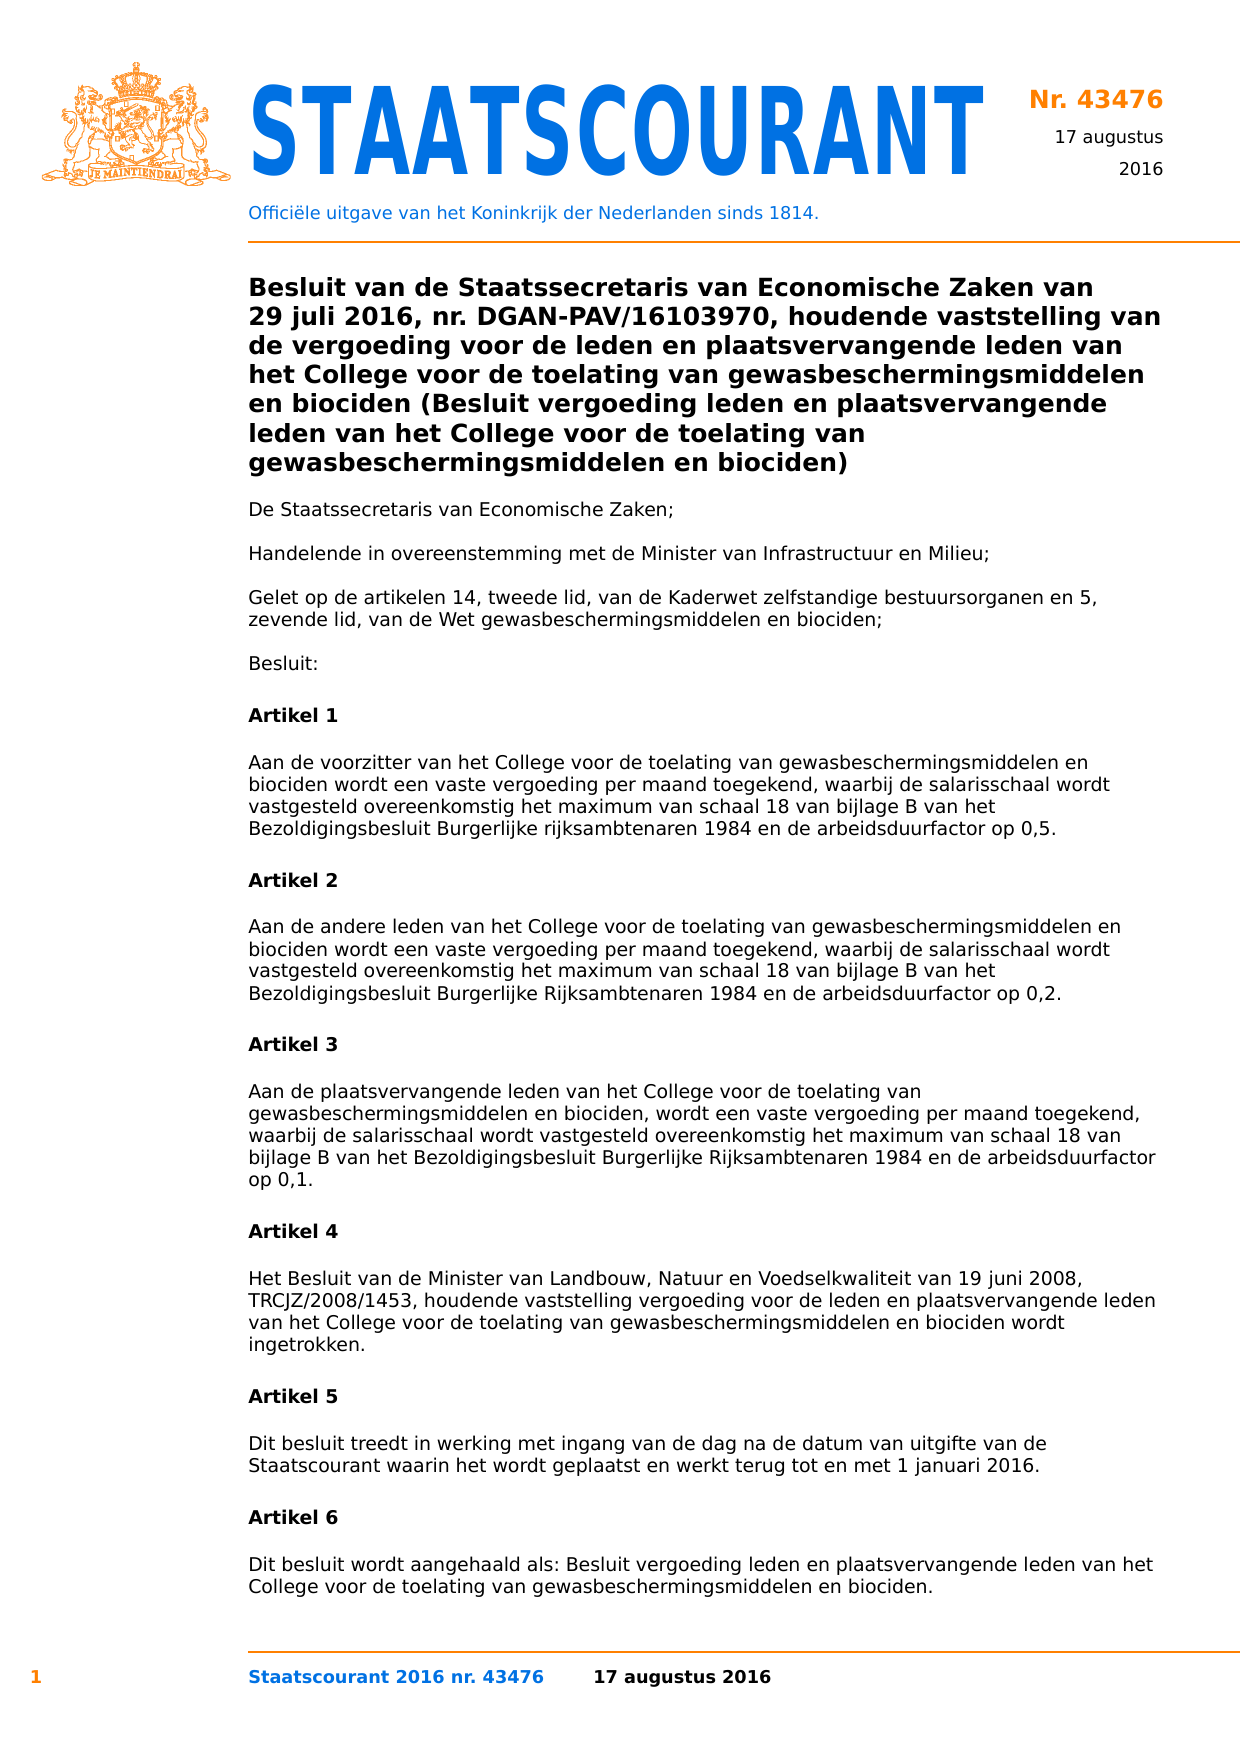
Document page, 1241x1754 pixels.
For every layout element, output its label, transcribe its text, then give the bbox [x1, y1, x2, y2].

text Dit besluit treedt in werking met ingang van de dag na de datum van uitgifte van de Staatscourant waarin het wordt geplaatst en werkt terug tot en met 1 januari 2016. [248, 1433, 1163, 1477]
picture [41, 62, 231, 186]
subtitle Artikel 3 [248, 1034, 1163, 1056]
table_cell 17 augustus [998, 121, 1240, 153]
text Aan de andere leden van het College voor de toelating van gewasbeschermingsmiddelen en biociden wordt een vaste vergoeding per maand toegekend, waarbij de salarisschaal wordt vastgesteld overeenkomstig het maximum van schaal 18 van bijlage B van het Bezoldigingsbesluit Burgerlijke Rijksambtenaren 1984 en de arbeidsduurfactor op 0,2. [248, 916, 1163, 1004]
subtitle Artikel 1 [248, 704, 1163, 727]
text Besluit: [248, 653, 1163, 674]
text Handelende in overeenstemming met de Minister van Infrastructuur en Milieu; [248, 543, 1163, 565]
subtitle Besluit van de Staatssecretaris van Economische Zaken van 29 juli 2016, nr. DGAN-PAV/16103970, houdende vaststelling van de vergoeding voor de leden en plaatsvervangende leden van het College voor de toelating van gewasbeschermingsmiddelen en biociden (Besluit vergoeding leden en plaatsvervangende leden van het College voor de toelating van gewasbeschermingsmiddelen en biociden) [248, 273, 1163, 477]
text De Staatssecretaris van Economische Zaken; [248, 499, 1163, 521]
subtitle Artikel 2 [248, 869, 1163, 891]
table_header STAATSCOURANT [248, 62, 998, 203]
table_cell Officiële uitgave van het Koninkrijk der Nederlanden sinds 1814. [248, 203, 1240, 241]
table_header Nr. 43476 [998, 62, 1240, 121]
text Dit besluit wordt aangehaald als: Besluit vergoeding leden en plaatsvervangende leden van het College voor de toelating van gewasbeschermingsmiddelen en biociden. [248, 1554, 1163, 1598]
text Gelet op de artikelen 14, tweede lid, van de Kaderwet zelfstandige bestuursorganen en 5, zevende lid, van de Wet gewasbeschermingsmiddelen en biociden; [248, 587, 1163, 631]
table_cell 2016 [998, 153, 1240, 203]
subtitle Artikel 5 [248, 1386, 1163, 1408]
subtitle Artikel 4 [248, 1221, 1163, 1243]
text Het Besluit van de Minister van Landbouw, Natuur en Voedselkwaliteit van 19 juni 2008, TRCJZ/2008/1453, houdende vaststelling vergoeding voor de leden en plaatsvervangende leden van het College voor de toelating van gewasbeschermingsmiddelen en biociden wordt ingetrokken. [248, 1268, 1163, 1356]
text Aan de voorzitter van het College voor de toelating van gewasbeschermingsmiddelen en biociden wordt een vaste vergoeding per maand toegekend, waarbij de salarisschaal wordt vastgesteld overeenkomstig het maximum van schaal 18 van bijlage B van het Bezoldigingsbesluit Burgerlijke rijksambtenaren 1984 en de arbeidsduurfactor op 0,5. [248, 752, 1163, 839]
subtitle Artikel 6 [248, 1507, 1163, 1529]
table_header [25, 62, 248, 241]
text Aan de plaatsvervangende leden van het College voor de toelating van gewasbeschermingsmiddelen en biociden, wordt een vaste vergoeding per maand toegekend, waarbij de salarisschaal wordt vastgesteld overeenkomstig het maximum van schaal 18 van bijlage B van het Bezoldigingsbesluit Burgerlijke Rijksambtenaren 1984 en de arbeidsduurfactor op 0,1. [248, 1081, 1163, 1191]
